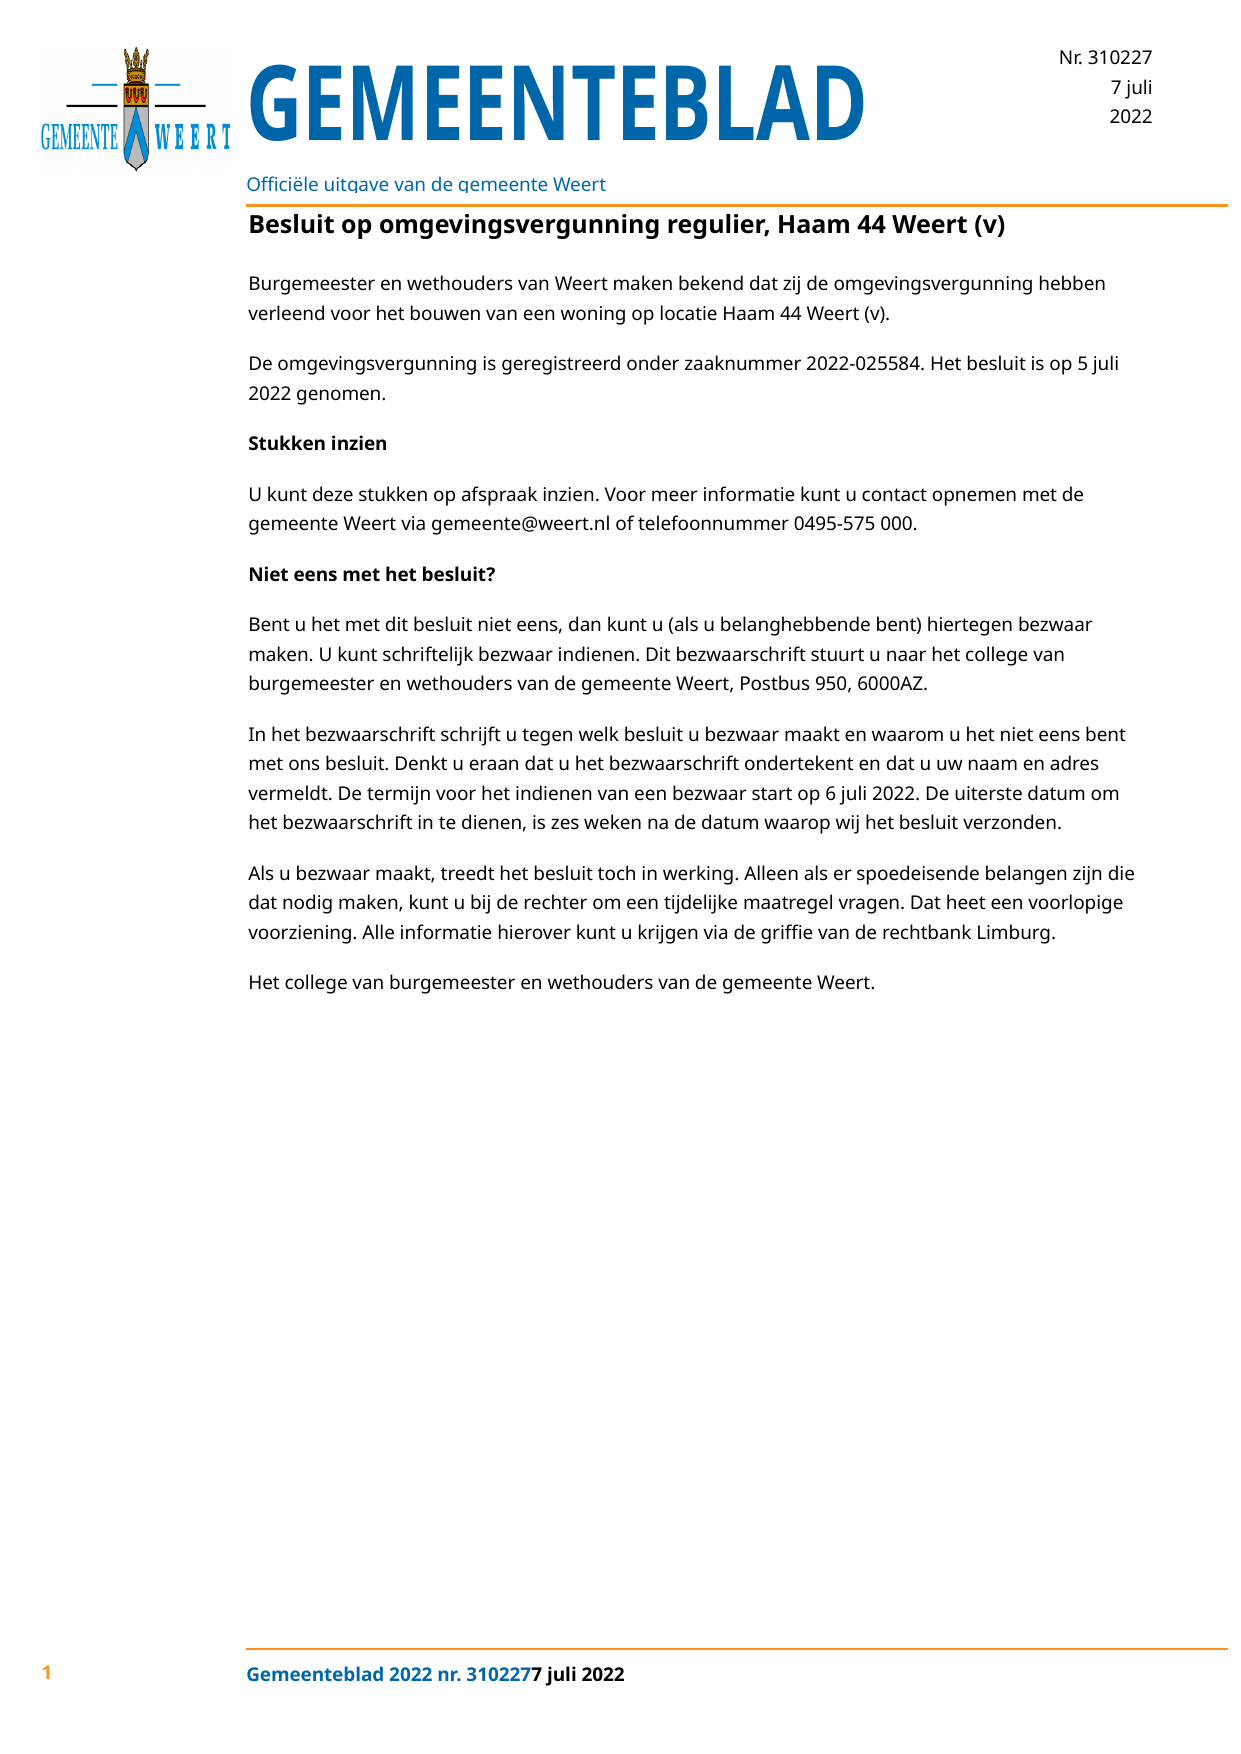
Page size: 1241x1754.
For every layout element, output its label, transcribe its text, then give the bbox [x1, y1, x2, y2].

text U kunt deze stukken op afspraak inzien. Voor meer informatie kunt u contact opnemen met de gemeente Weert via gemeente@weert.nl of telefoonnummer 0495-575 000. [248, 481, 1152, 536]
text Burgemeester en wethouders van Weert maken bekend dat zij de omgevingsvergunning hebben verleend voor het bouwen van een woning op locatie Haam 44 Weert (v). [248, 270, 1152, 326]
text Besluit op omgevingsvergunning regulier, Haam 44 Weert (v) [248, 207, 1152, 241]
text De omgevingsvergunning is geregistreerd onder zaaknummer 2022-025584. Het besluit is op 5 juli 2022 genomen. [248, 350, 1152, 406]
text Bent u het met dit besluit niet eens, dan kunt u (als u belanghebbende bent) hiertegen bezwaar maken. U kunt schriftelijk bezwaar indienen. Dit bezwaarschrift stuurt u naar het college van burgemeester en wethouders van de gemeente Weert, Postbus 950, 6000AZ. [248, 611, 1152, 696]
text Niet eens met het besluit? [248, 561, 1152, 586]
text In het bezwaarschrift schrijft u tegen welk besluit u bezwaar maakt en waarom u het niet eens bent met ons besluit. Denkt u eraan dat u het bezwaarschrift ondertekent en dat u uw naam en adres vermeldt. De termijn voor het indienen van een bezwaar start op 6 juli 2022. De uiterste datum om het bezwaarschrift in te dienen, is zes weken na de datum waarop wij het besluit verzonden. [248, 721, 1152, 835]
picture [41, 47, 231, 172]
text Stukken inzien [248, 430, 1152, 456]
text Als u bezwaar maakt, treedt het besluit toch in werking. Alleen als er spoedeisende belangen zijn die dat nodig maken, kunt u bij de rechter om een tijdelijke maatregel vragen. Dat heet een voorlopige voorziening. Alle informatie hierover kunt u krijgen via de griffie van de rechtbank Limburg. [248, 860, 1152, 945]
text Het college van burgemeester en wethouders van de gemeente Weert. [248, 969, 1152, 995]
